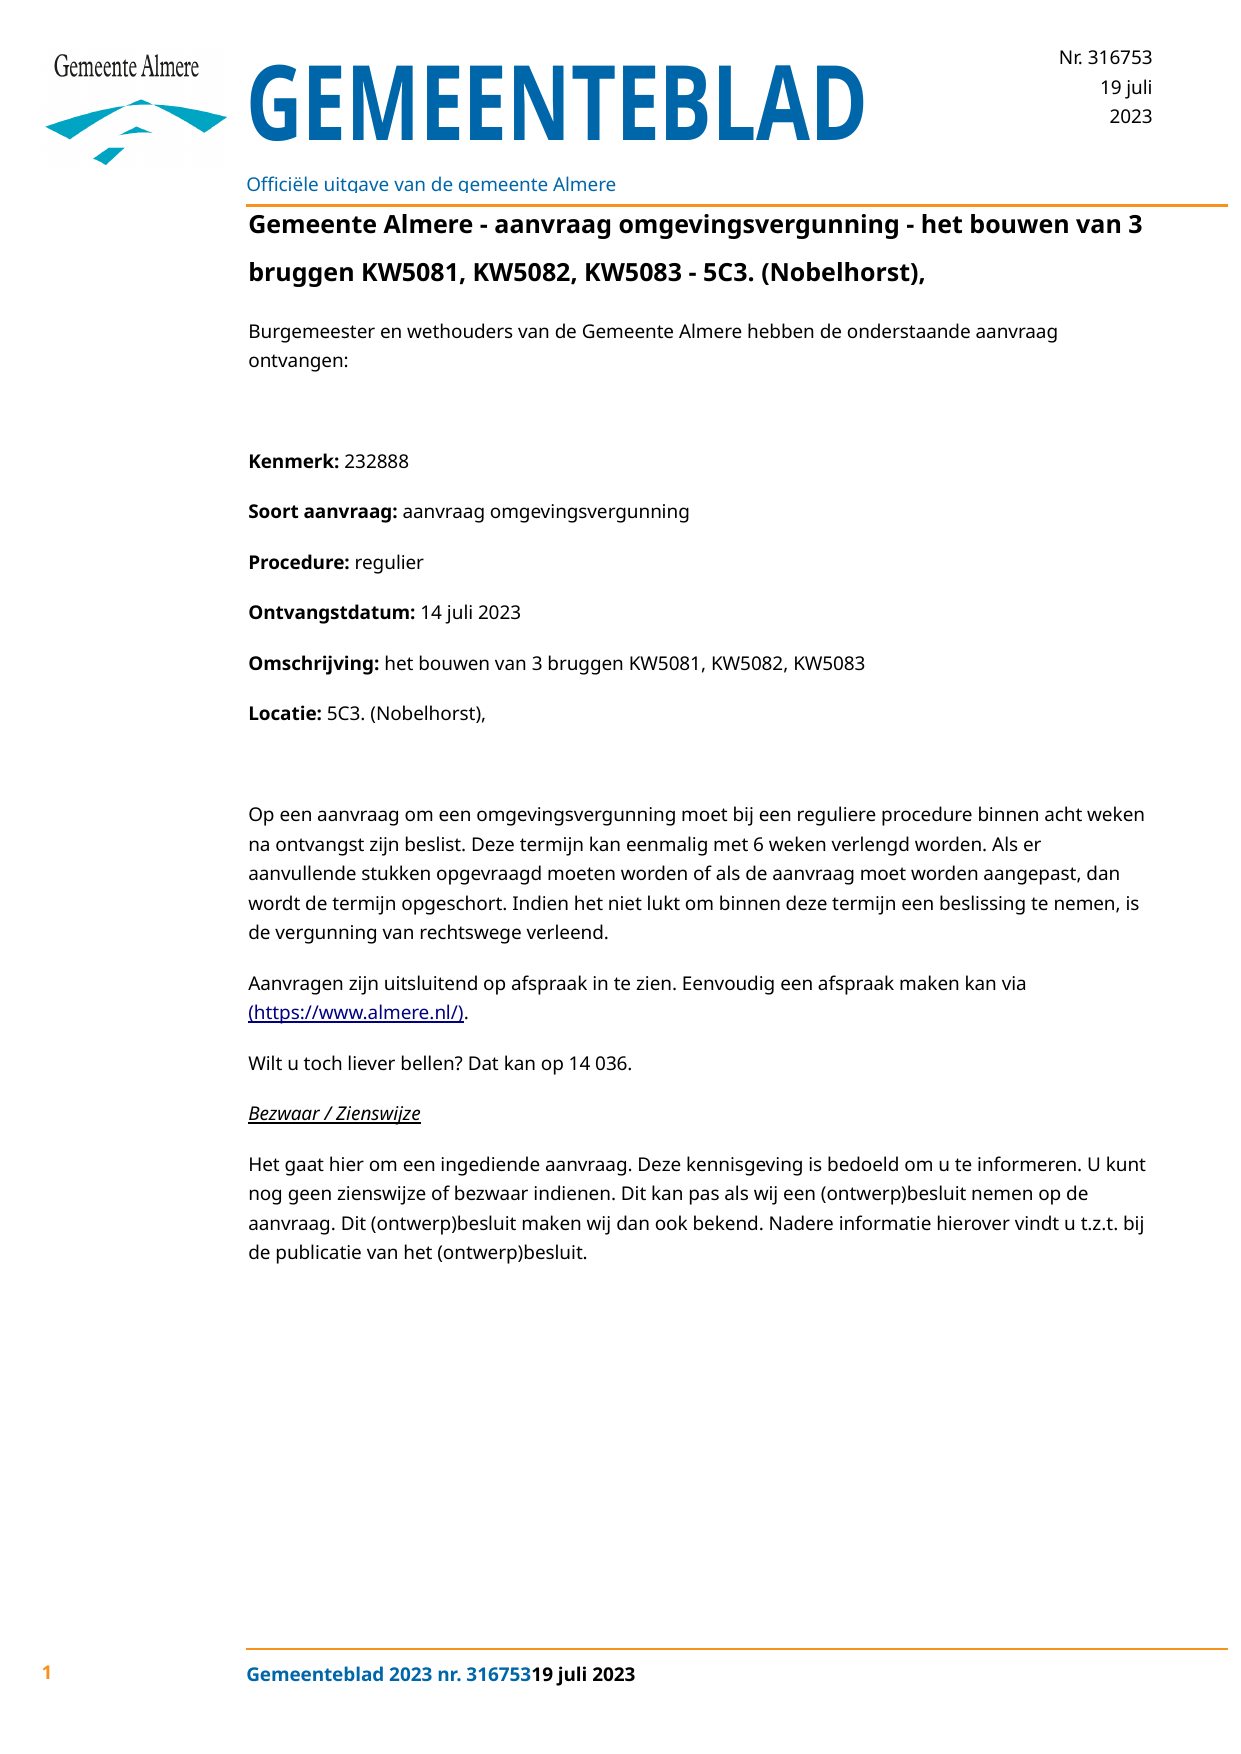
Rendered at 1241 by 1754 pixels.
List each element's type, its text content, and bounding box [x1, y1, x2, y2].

text Procedure: regulier [248, 549, 1152, 575]
picture [41, 47, 231, 172]
text Locatie: 5C3. (Nobelhorst), [248, 700, 1152, 726]
text Op een aanvraag om een omgevingsvergunning moet bij een reguliere procedure binnen acht weken na ontvangst zijn beslist. Deze termijn kan eenmalig met 6 weken verlengd worden. Als er aanvullende stukken opgevraagd moeten worden of als de aanvraag moet worden aangepast, dan wordt de termijn opgeschort. Indien het niet lukt om binnen deze termijn een beslissing te nemen, is de vergunning van rechtswege verleend. [248, 801, 1152, 945]
text Omschrijving: het bouwen van 3 bruggen KW5081, KW5082, KW5083 [248, 650, 1152, 676]
text Gemeente Almere - aanvraag omgevingsvergunning - het bouwen van 3 bruggen KW5081, KW5082, KW5083 - 5C3. (Nobelhorst), [248, 207, 1152, 288]
text Bezwaar / Zienswijze [248, 1100, 1152, 1126]
text Aanvragen zijn uitsluitend op afspraak in te zien. Eenvoudig een afspraak maken kan via (https://www.almere.nl/). [248, 970, 1152, 1025]
text Wilt u toch liever bellen? Dat kan op 14 036. [248, 1050, 1152, 1076]
text Ontvangstdatum: 14 juli 2023 [248, 599, 1152, 625]
text Soort aanvraag: aanvraag omgevingsvergunning [248, 499, 1152, 524]
text Het gaat hier om een ingediende aanvraag. Deze kennisgeving is bedoeld om u te informeren. U kunt nog geen zienswijze of bezwaar indienen. Dit kan pas als wij een (ontwerp)besluit nemen op de aanvraag. Dit (ontwerp)besluit maken wij dan ook bekend. Nadere informatie hierover vindt u t.z.t. bij de publicatie van het (ontwerp)besluit. [248, 1151, 1152, 1265]
text Burgemeester en wethouders van de Gemeente Almere hebben de onderstaande aanvraag ontvangen: [248, 318, 1152, 373]
text Kenmerk: 232888 [248, 448, 1152, 474]
